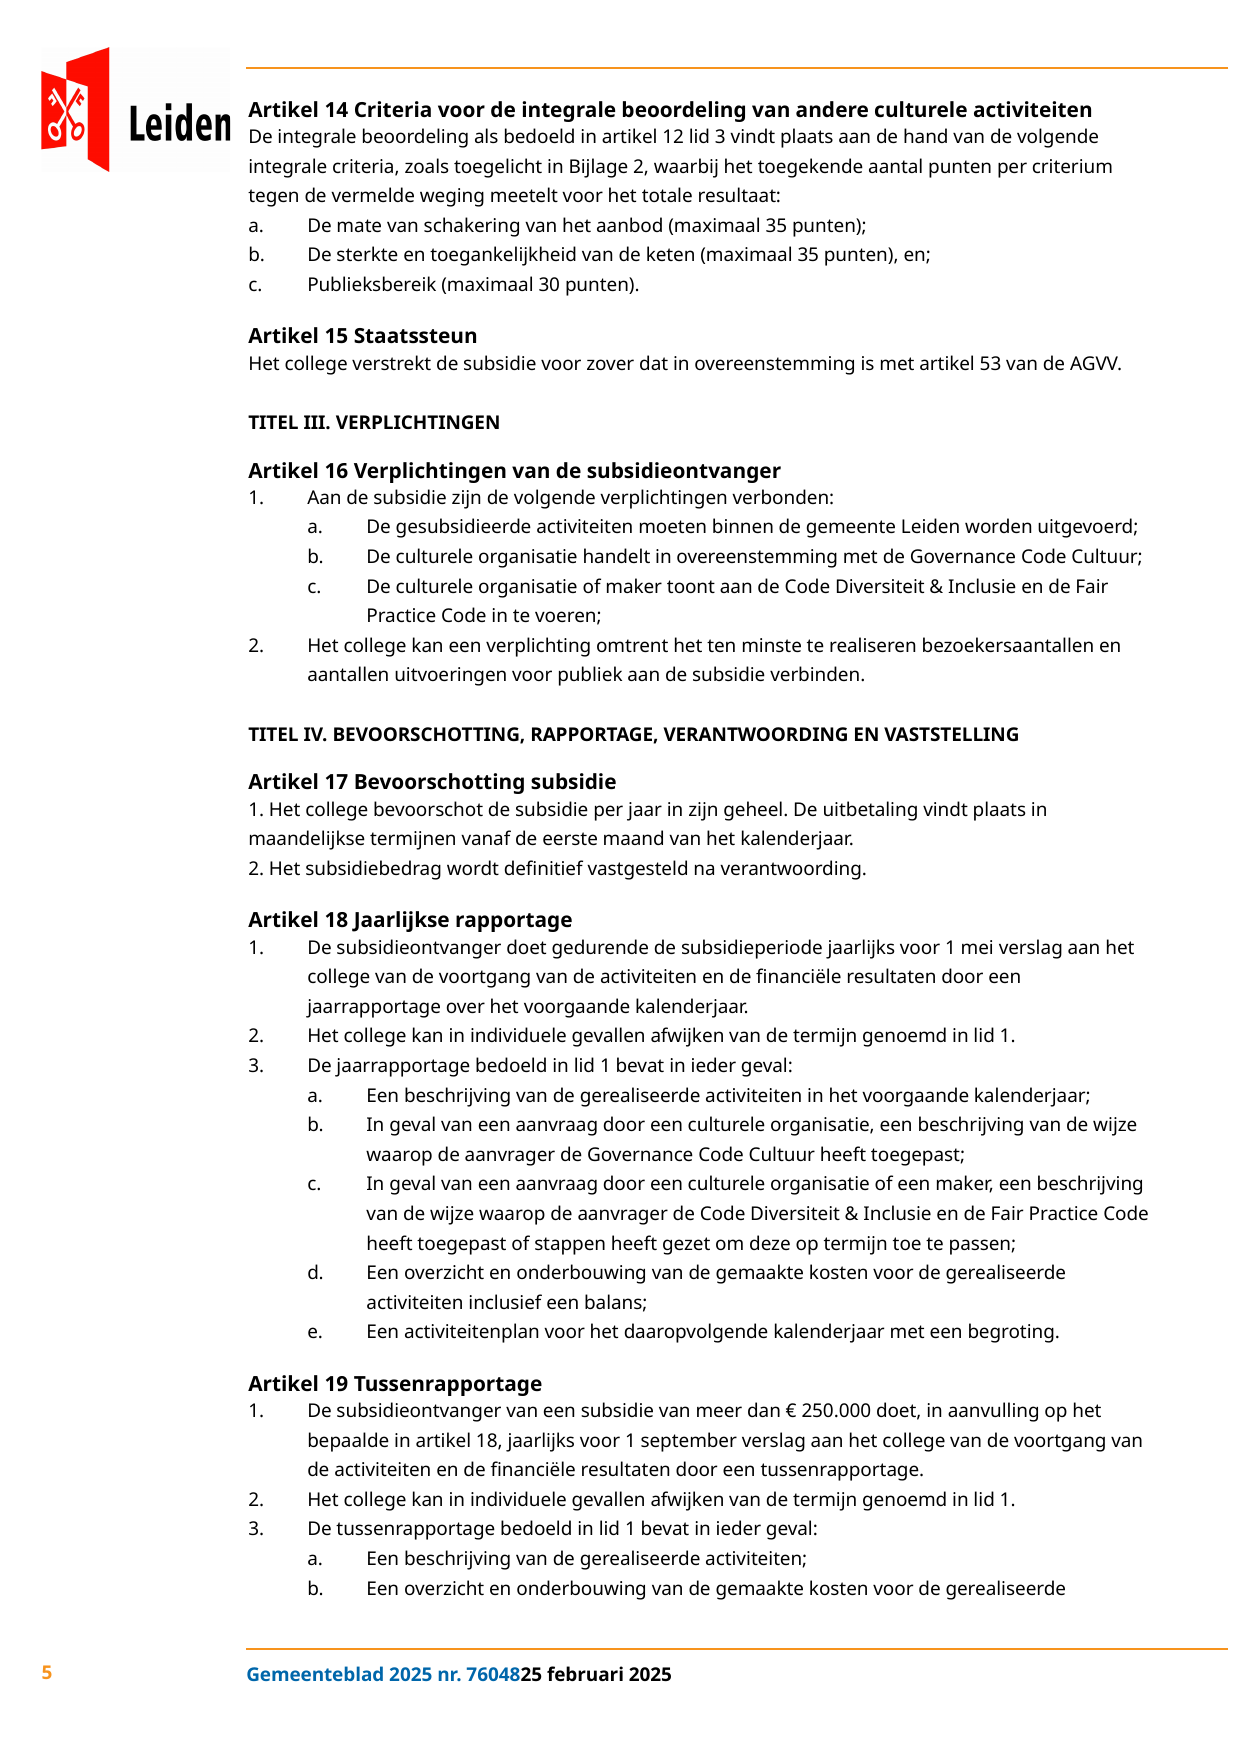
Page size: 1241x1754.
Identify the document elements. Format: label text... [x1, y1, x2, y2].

list De sterkte en toegankelijkheid van de keten (maximaal 35 punten), en; [248, 242, 1152, 267]
text 1. Het college bevoorschot de subsidie per jaar in zijn geheel. De uitbetaling vindt plaats in maandelijkse termijnen vanaf de eerste maand van het kalenderjaar. [248, 796, 1152, 851]
text Artikel 14 Criteria voor de integrale beoordeling van andere culturele activiteiten [248, 95, 1152, 123]
text Artikel 15 Staatssteun [248, 322, 1152, 350]
list Aan de subsidie zijn de volgende verplichtingen verbonden: [248, 484, 1152, 510]
text Het college verstrekt de subsidie voor zover dat in overeenstemming is met artikel 53 van de AGVV. [248, 350, 1152, 376]
list De subsidieontvanger doet gedurende de subsidieperiode jaarlijks voor 1 mei verslag aan het college van de voortgang van de activiteiten en de financiële resultaten door een jaarrapportage over het voorgaande kalenderjaar. [248, 934, 1152, 1019]
list Een activiteitenplan voor het daaropvolgende kalenderjaar met een begroting. [307, 1318, 1152, 1344]
list Het college kan een verplichting omtrent het ten minste te realiseren bezoekersaantallen en aantallen uitvoeringen voor publiek aan de subsidie verbinden. [248, 632, 1152, 687]
text TITEL IV. BEVOORSCHOTTING, RAPPORTAGE, VERANTWOORDING EN VASTSTELLING [248, 721, 1152, 747]
picture [41, 47, 231, 172]
list Een overzicht en onderbouwing van de gemaakte kosten voor de gerealiseerde activiteiten inclusief een balans; [307, 1259, 1152, 1314]
list Het college kan in individuele gevallen afwijken van de termijn genoemd in lid 1. [248, 1023, 1152, 1048]
list De culturele organisatie handelt in overeenstemming met de Governance Code Cultuur; [307, 543, 1152, 569]
text Artikel 19 Tussenrapportage [248, 1369, 1152, 1397]
list De jaarrapportage bedoeld in lid 1 bevat in ieder geval: [248, 1052, 1152, 1078]
text Artikel 17 Bevoorschotting subsidie [248, 767, 1152, 796]
list De culturele organisatie of maker toont aan de Code Diversiteit & Inclusie en de Fair Practice Code in te voeren; [307, 573, 1152, 628]
text 2. Het subsidiebedrag wordt definitief vastgesteld na verantwoording. [248, 855, 1152, 881]
text TITEL III. VERPLICHTINGEN [248, 409, 1152, 435]
list Een beschrijving van de gerealiseerde activiteiten in het voorgaande kalenderjaar; [307, 1082, 1152, 1107]
list Een beschrijving van de gerealiseerde activiteiten; [307, 1545, 1152, 1571]
list Het college kan in individuele gevallen afwijken van de termijn genoemd in lid 1. [248, 1486, 1152, 1512]
list De subsidieontvanger van een subsidie van meer dan € 250.000 doet, in aanvulling op het bepaalde in artikel 18, jaarlijks voor 1 september verslag aan het college van de voortgang van de activiteiten en de financiële resultaten door een tussenrapportage. [248, 1397, 1152, 1482]
list De tussenrapportage bedoeld in lid 1 bevat in ieder geval: [248, 1516, 1152, 1541]
list Een overzicht en onderbouwing van de gemaakte kosten voor de gerealiseerde [307, 1575, 1152, 1601]
list De gesubsidieerde activiteiten moeten binnen de gemeente Leiden worden uitgevoerd; [307, 514, 1152, 539]
text De integrale beoordeling als bedoeld in artikel 12 lid 3 vindt plaats aan de hand van de volgende integrale criteria, zoals toegelicht in Bijlage 2, waarbij het toegekende aantal punten per criterium tegen de vermelde weging meetelt voor het totale resultaat: [248, 123, 1152, 208]
list In geval van een aanvraag door een culturele organisatie of een maker, een beschrijving van de wijze waarop de aanvrager de Code Diversiteit & Inclusie en de Fair Practice Code heeft toegepast of stappen heeft gezet om deze op termijn toe te passen; [307, 1171, 1152, 1255]
text Artikel 16 Verplichtingen van de subsidieontvanger [248, 456, 1152, 484]
list Publieksbereik (maximaal 30 punten). [248, 271, 1152, 297]
text Artikel 18 Jaarlijkse rapportage [248, 905, 1152, 934]
list In geval van een aanvraag door een culturele organisatie, een beschrijving van de wijze waarop de aanvrager de Governance Code Cultuur heeft toegepast; [307, 1111, 1152, 1167]
list De mate van schakering van het aanbod (maximaal 35 punten); [248, 212, 1152, 238]
